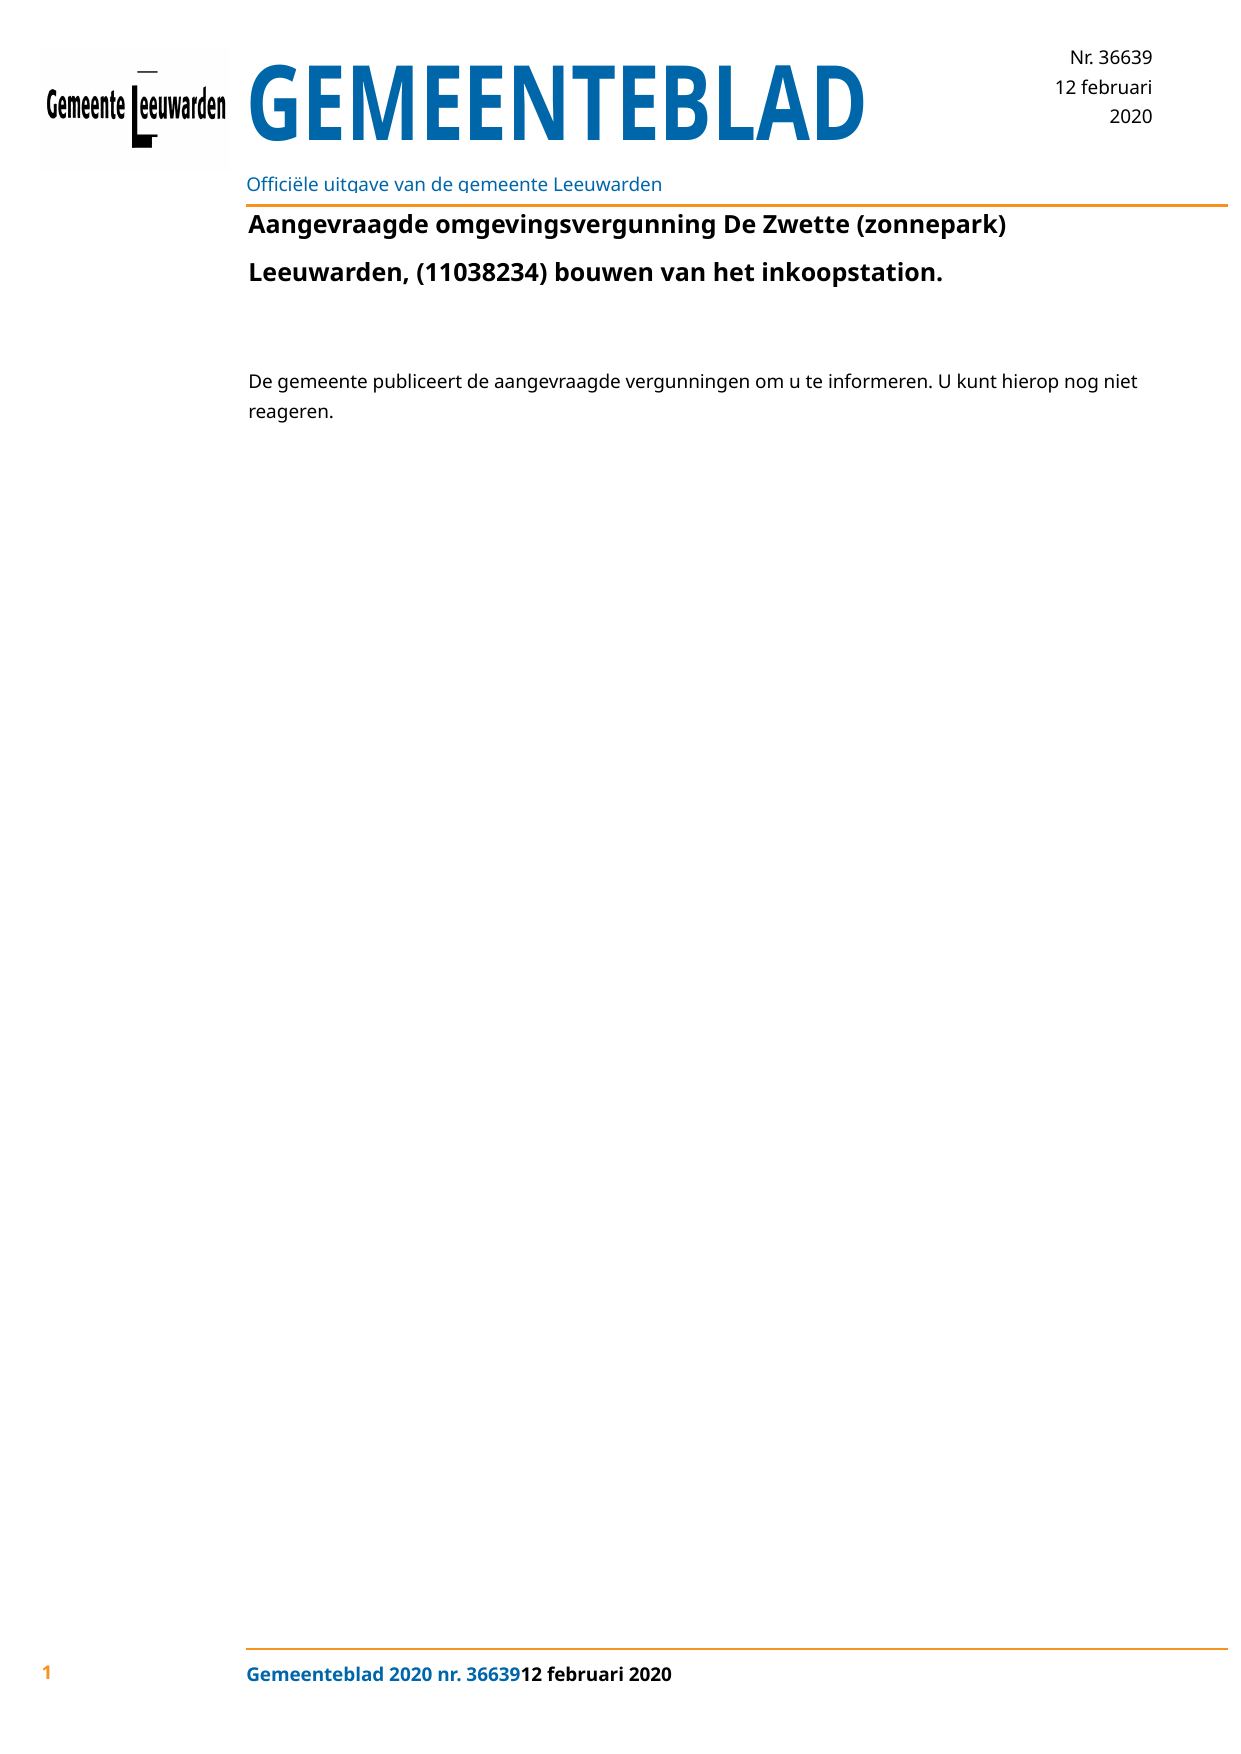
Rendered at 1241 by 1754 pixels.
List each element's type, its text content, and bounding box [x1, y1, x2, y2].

picture [41, 47, 231, 172]
text De gemeente publiceert de aangevraagde vergunningen om u te informeren. U kunt hierop nog niet reageren. [248, 368, 1152, 424]
text Aangevraagde omgevingsvergunning De Zwette (zonnepark) Leeuwarden, (11038234) bouwen van het inkoopstation. [248, 207, 1152, 288]
